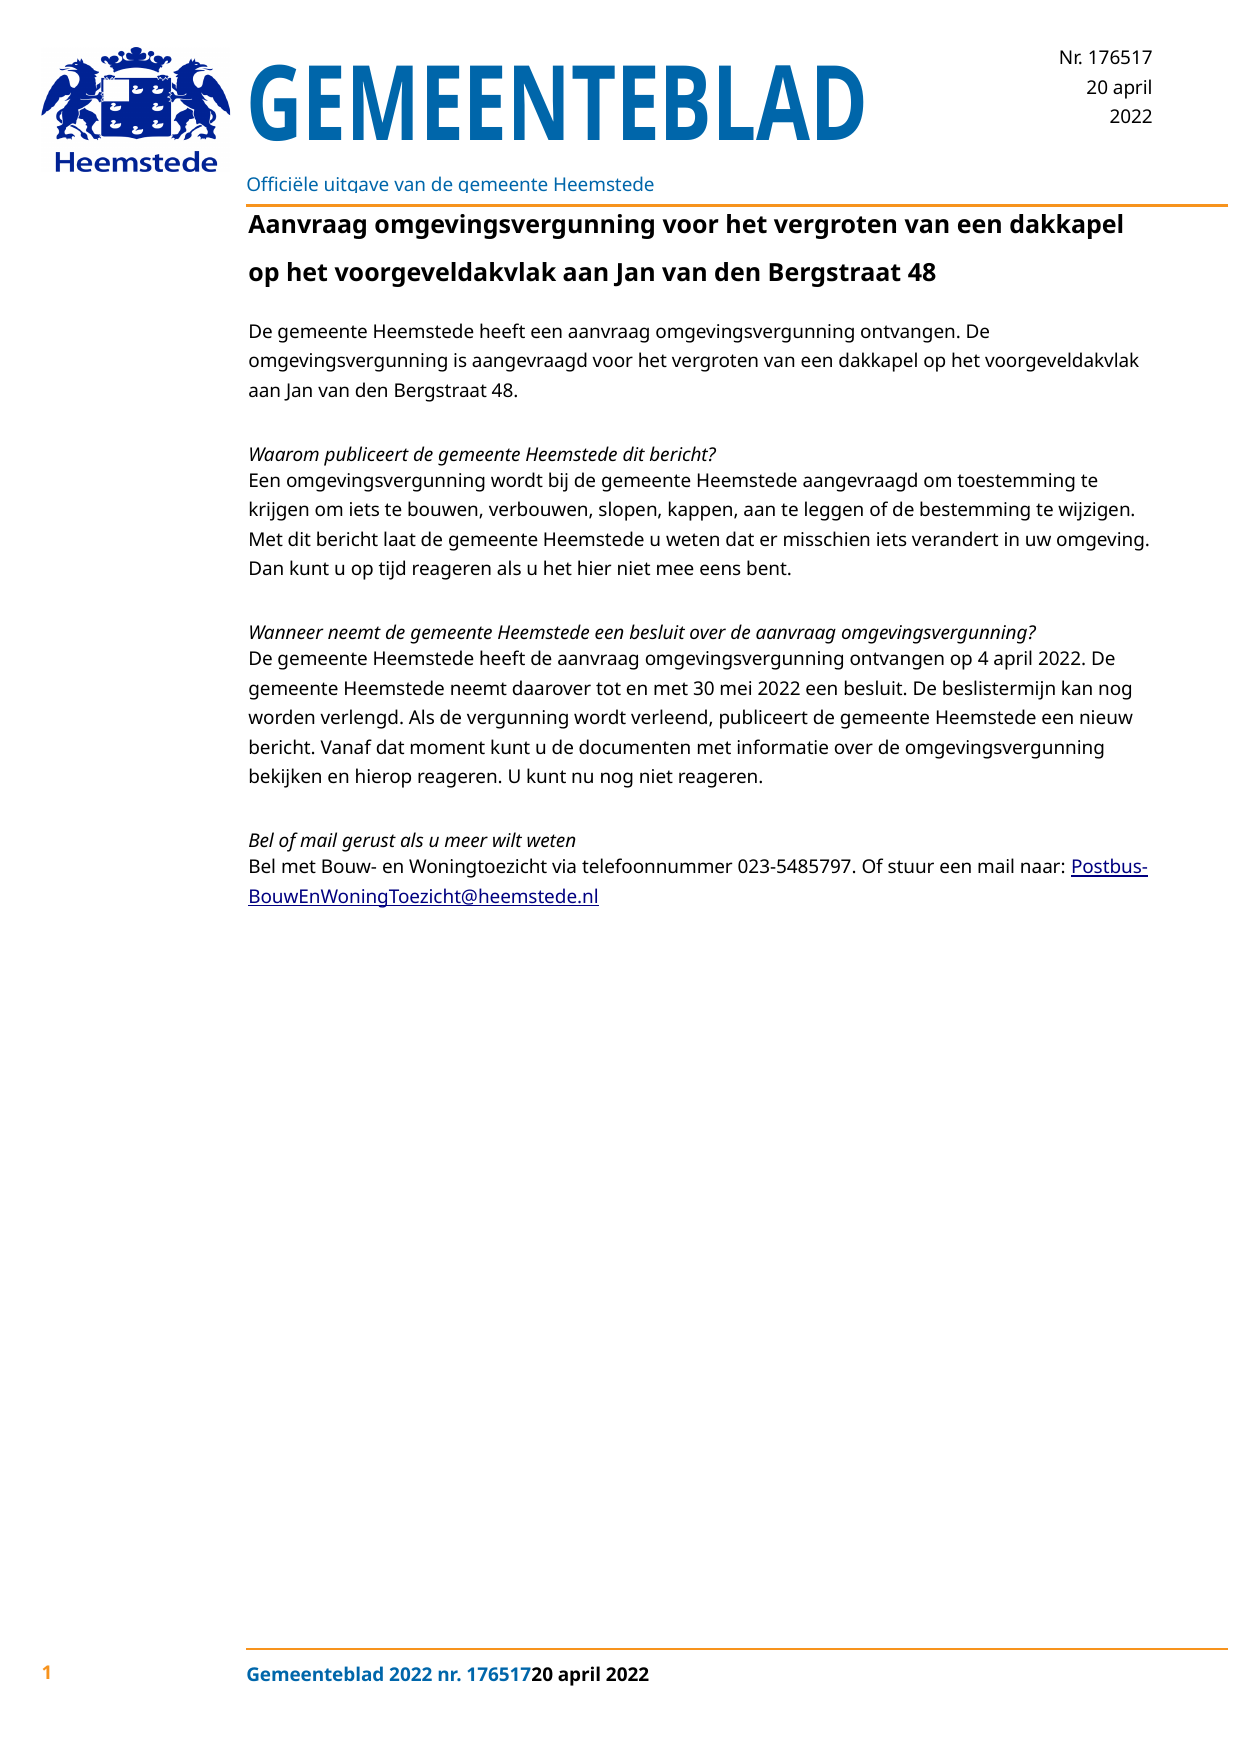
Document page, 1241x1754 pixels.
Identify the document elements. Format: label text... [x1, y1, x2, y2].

text Bel of mail gerust als u meer wilt weten [248, 827, 1152, 853]
text De gemeente Heemstede heeft een aanvraag omgevingsvergunning ontvangen. De omgevingsvergunning is aangevraagd voor het vergroten van een dakkapel op het voorgeveldakvlak aan Jan van den Bergstraat 48. [248, 318, 1152, 403]
text Een omgevingsvergunning wordt bij de gemeente Heemstede aangevraagd om toestemming te krijgen om iets te bouwen, verbouwen, slopen, kappen, aan te leggen of de bestemming te wijzigen. Met dit bericht laat de gemeente Heemstede u weten dat er misschien iets verandert in uw omgeving. Dan kunt u op tijd reageren als u het hier niet mee eens bent. [248, 467, 1152, 581]
text Bel met Bouw- en Woningtoezicht via telefoonnummer 023-5485797. Of stuur een mail naar: Postbus-BouwEnWoningToezicht@heemstede.nl [248, 853, 1152, 908]
picture [41, 47, 231, 172]
text Aanvraag omgevingsvergunning voor het vergroten van een dakkapel op het voorgeveldakvlak aan Jan van den Bergstraat 48 [248, 207, 1152, 288]
text De gemeente Heemstede heeft de aanvraag omgevingsvergunning ontvangen op 4 april 2022. De gemeente Heemstede neemt daarover tot en met 30 mei 2022 een besluit. De beslistermijn kan nog worden verlengd. Als de vergunning wordt verleend, publiceert de gemeente Heemstede een nieuw bericht. Vanaf dat moment kunt u de documenten met informatie over de omgevingsvergunning bekijken en hierop reageren. U kunt nu nog niet reageren. [248, 645, 1152, 789]
text Wanneer neemt de gemeente Heemstede een besluit over de aanvraag omgevingsvergunning? [248, 619, 1152, 645]
text Waarom publiceert de gemeente Heemstede dit bericht? [248, 441, 1152, 467]
